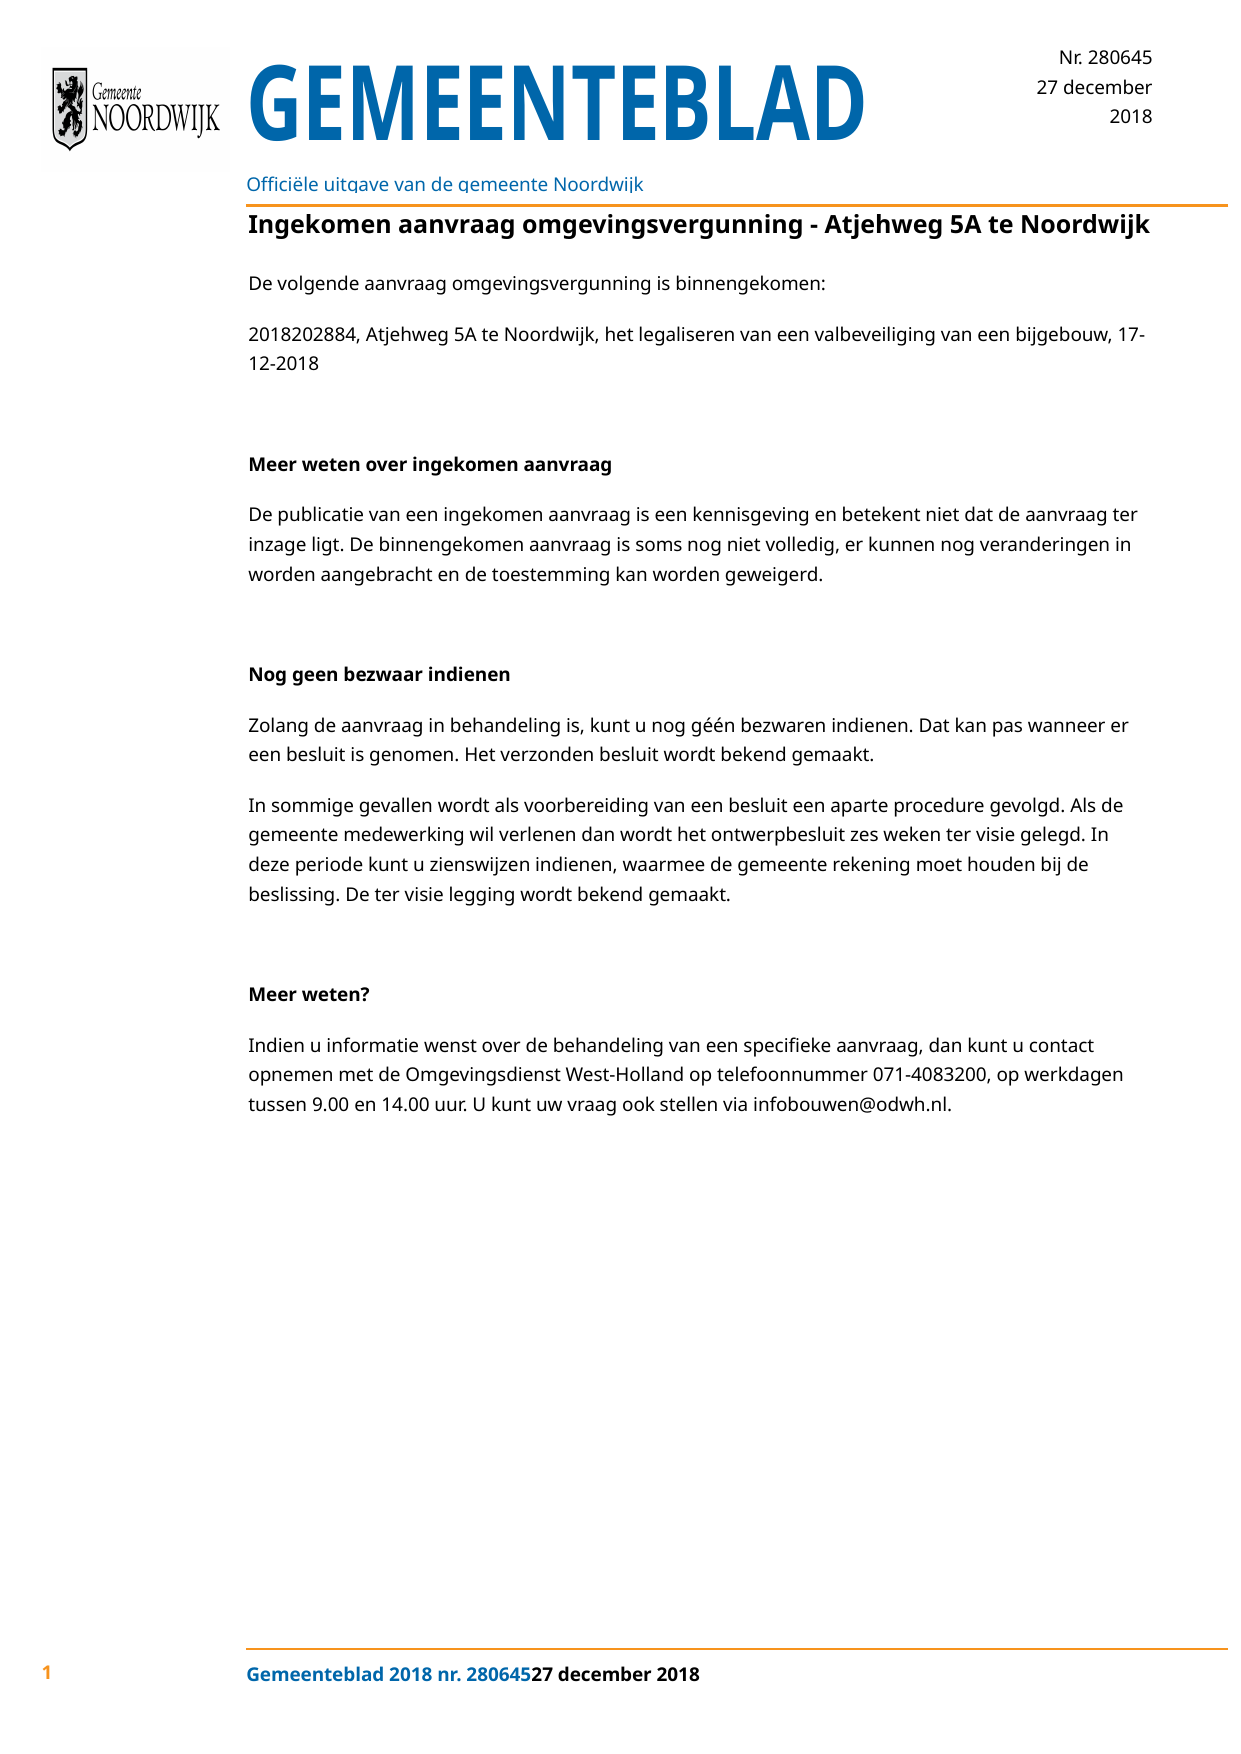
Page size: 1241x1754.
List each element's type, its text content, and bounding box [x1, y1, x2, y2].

text Meer weten? [248, 982, 1152, 1007]
picture [41, 47, 231, 172]
text Nog geen bezwaar indienen [248, 662, 1152, 687]
text In sommige gevallen wordt als voorbereiding van een besluit een aparte procedure gevolgd. Als de gemeente medewerking wil verlenen dan wordt het ontwerpbesluit zes weken ter visie gelegd. In deze periode kunt u zienswijzen indienen, waarmee de gemeente rekening moet houden bij de beslissing. De ter visie legging wordt bekend gemaakt. [248, 792, 1152, 906]
text Zolang de aanvraag in behandeling is, kunt u nog géén bezwaren indienen. Dat kan pas wanneer er een besluit is genomen. Het verzonden besluit wordt bekend gemaakt. [248, 712, 1152, 767]
text 2018202884, Atjehweg 5A te Noordwijk, het legaliseren van een valbeveiliging van een bijgebouw, 17-12-2018 [248, 321, 1152, 376]
text De volgende aanvraag omgevingsvergunning is binnengekomen: [248, 270, 1152, 296]
text Indien u informatie wenst over de behandeling van een specifieke aanvraag, dan kunt u contact opnemen met de Omgevingsdienst West-Holland op telefoonnummer 071-4083200, op werkdagen tussen 9.00 en 14.00 uur. U kunt uw vraag ook stellen via infobouwen@odwh.nl. [248, 1032, 1152, 1117]
text Meer weten over ingekomen aanvraag [248, 451, 1152, 477]
text De publicatie van een ingekomen aanvraag is een kennisgeving en betekent niet dat de aanvraag ter inzage ligt. De binnengekomen aanvraag is soms nog niet volledig, er kunnen nog veranderingen in worden aangebracht en de toestemming kan worden geweigerd. [248, 502, 1152, 586]
text Ingekomen aanvraag omgevingsvergunning - Atjehweg 5A te Noordwijk [248, 207, 1152, 241]
